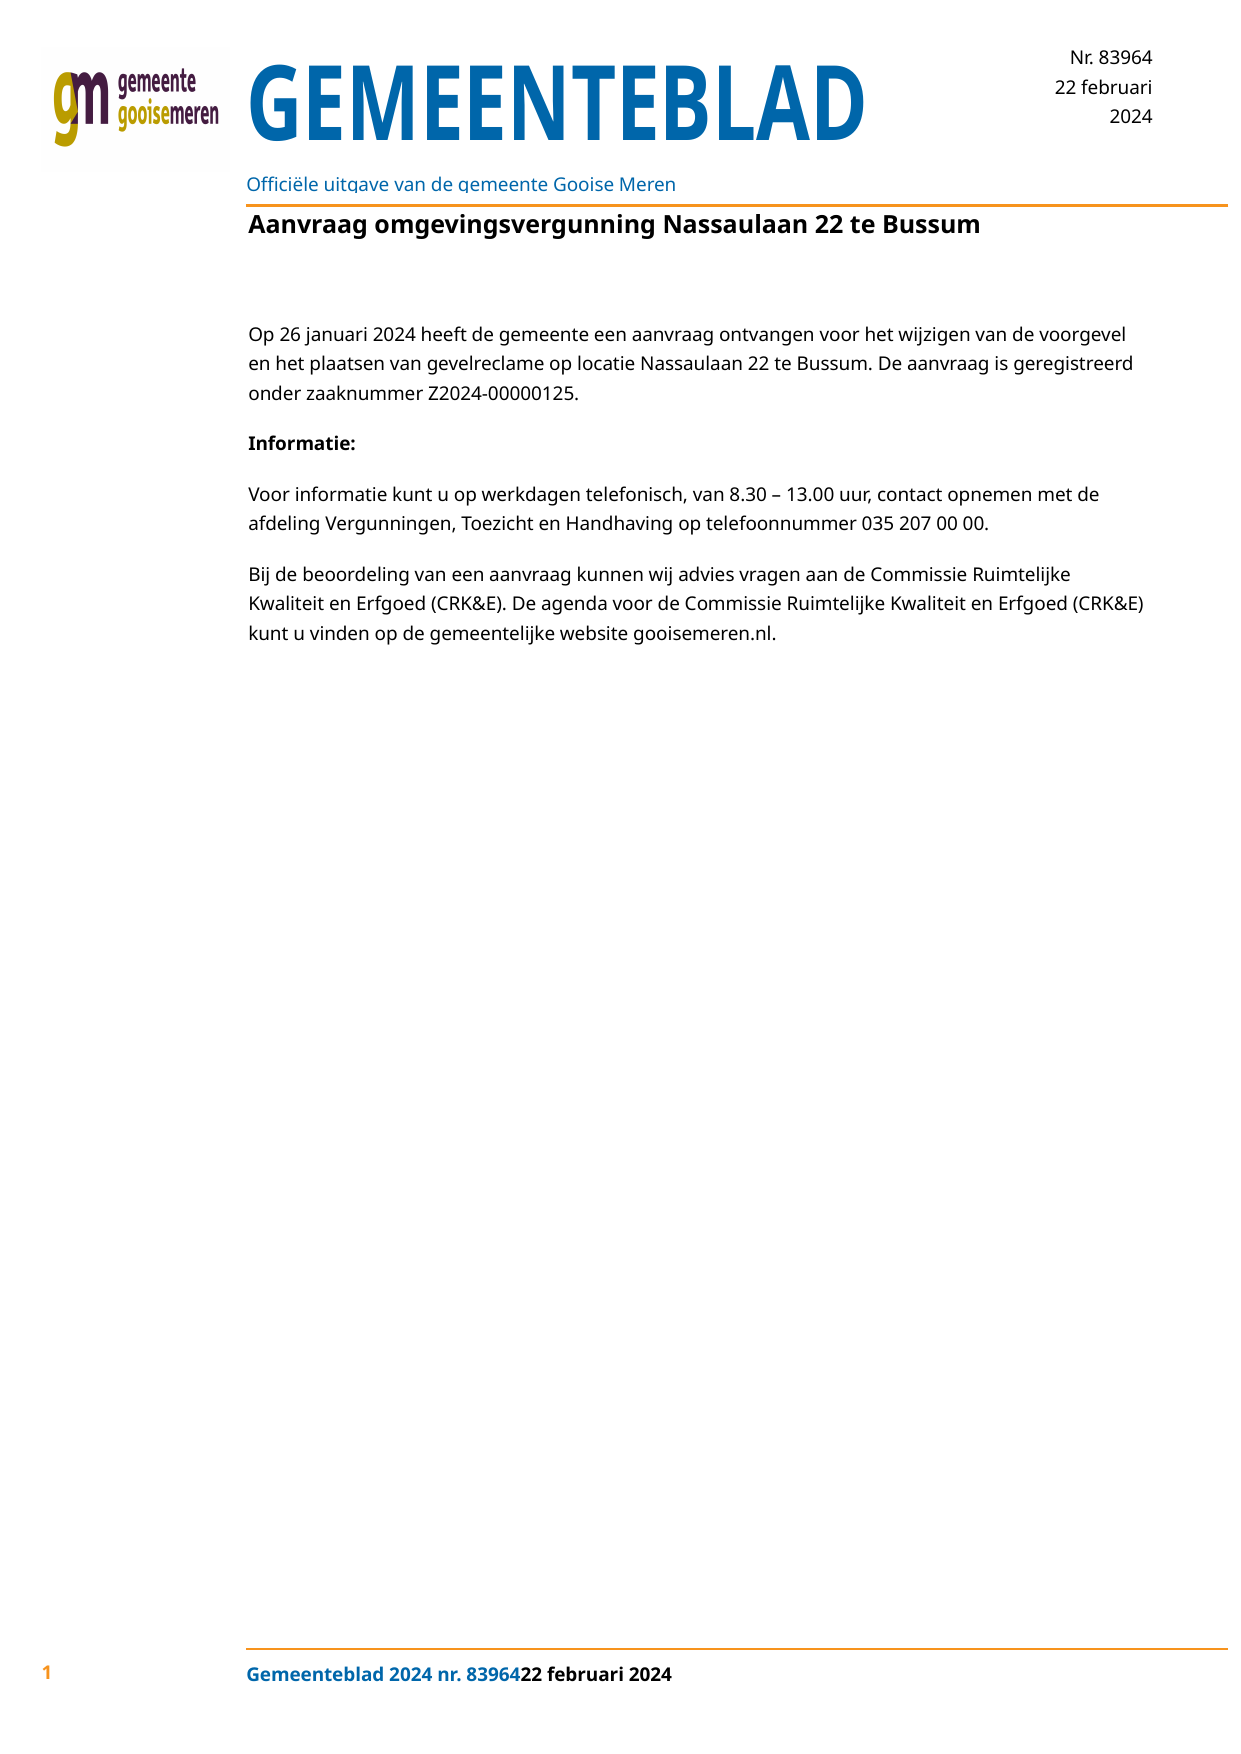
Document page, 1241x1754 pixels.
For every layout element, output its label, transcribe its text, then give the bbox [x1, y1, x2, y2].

picture [41, 47, 231, 172]
text Op 26 januari 2024 heeft de gemeente een aanvraag ontvangen voor het wijzigen van de voorgevel en het plaatsen van gevelreclame op locatie Nassaulaan 22 te Bussum. De aanvraag is geregistreerd onder zaaknummer Z2024-00000125. [248, 321, 1152, 406]
text Aanvraag omgevingsvergunning Nassaulaan 22 te Bussum [248, 207, 1152, 241]
text Informatie: [248, 430, 1152, 456]
text Voor informatie kunt u op werkdagen telefonisch, van 8.30 – 13.00 uur, contact opnemen met de afdeling Vergunningen, Toezicht en Handhaving op telefoonnummer 035 207 00 00. [248, 481, 1152, 536]
text Bij de beoordeling van een aanvraag kunnen wij advies vragen aan de Commissie Ruimtelijke Kwaliteit en Erfgoed (CRK&E). De agenda voor de Commissie Ruimtelijke Kwaliteit en Erfgoed (CRK&E) kunt u vinden op de gemeentelijke website gooisemeren.nl. [248, 561, 1152, 646]
